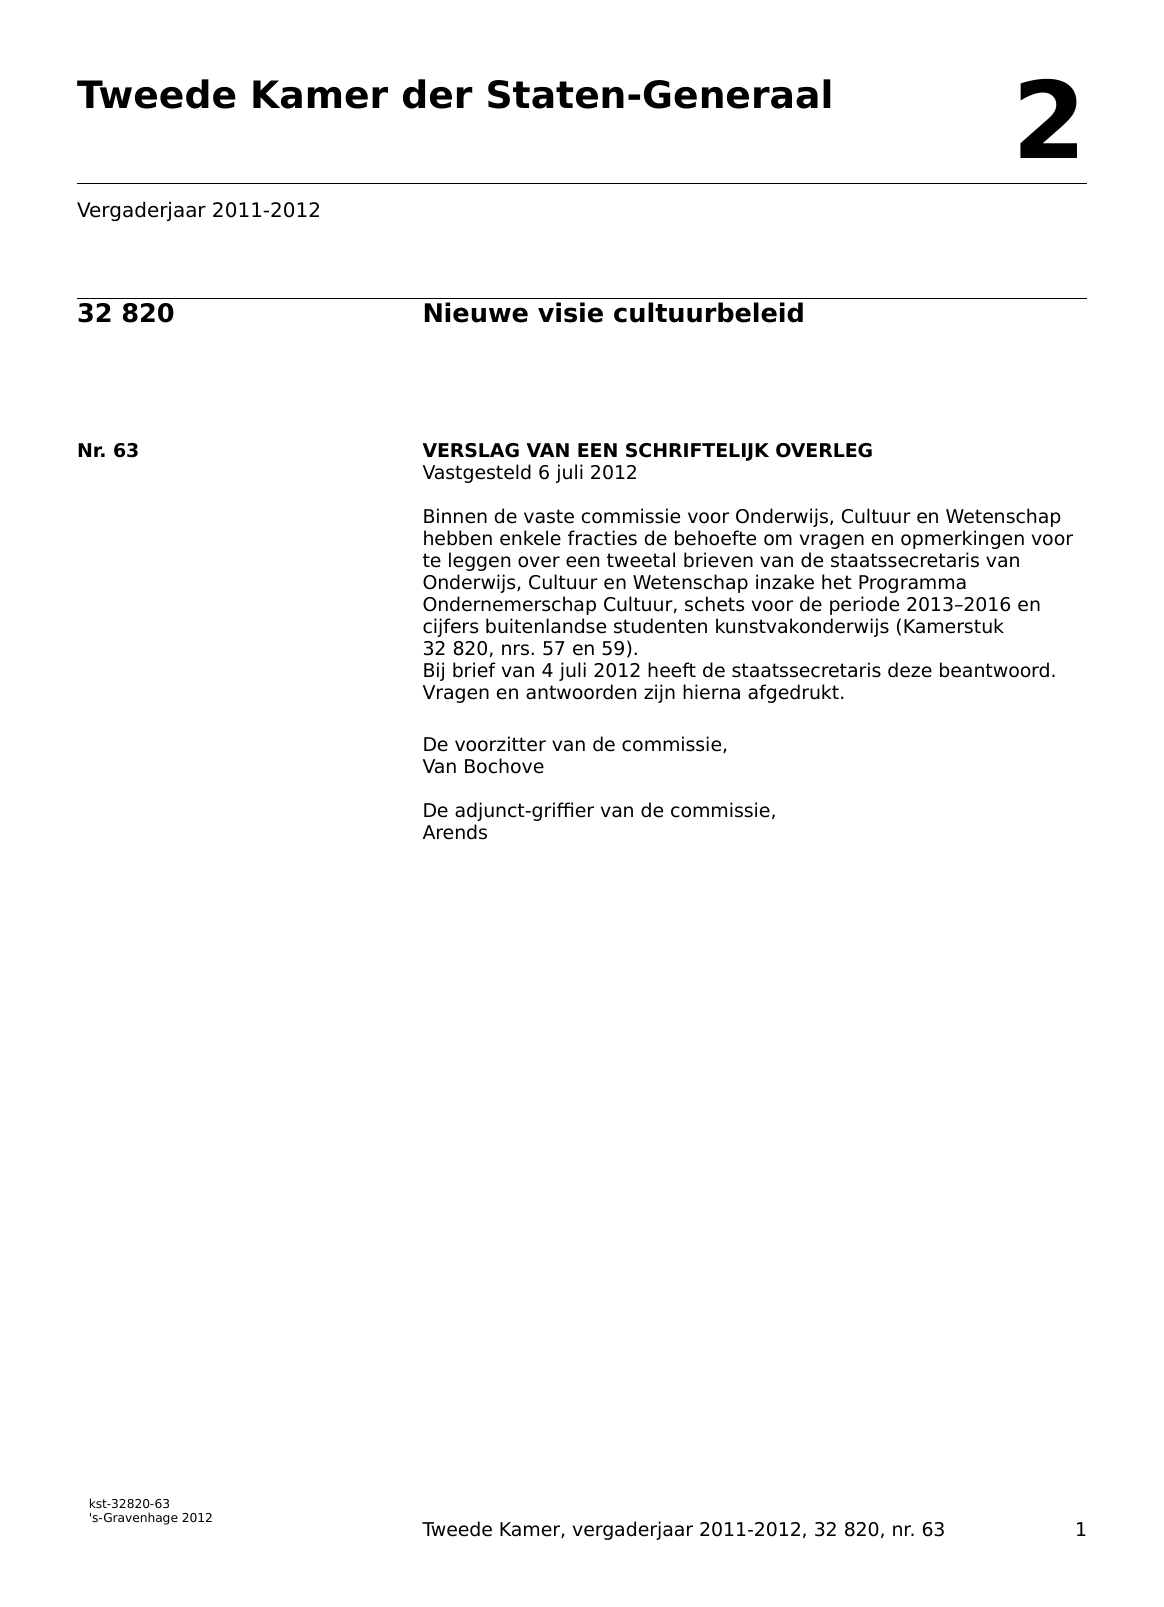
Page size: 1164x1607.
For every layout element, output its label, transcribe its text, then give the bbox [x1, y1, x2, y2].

text Bij brief van 4 juli 2012 heeft de staatssecretaris deze beantwoord. Vragen en antwoorden zijn hierna afgedrukt. [422, 660, 1087, 704]
text Binnen de vaste commissie voor Onderwijs, Cultuur en Wetenschap hebben enkele fracties de behoefte om vragen en opmerkingen voor te leggen over een tweetal brieven van de staatssecretaris van Onderwijs, Cultuur en Wetenschap inzake het Programma Ondernemerschap Cultuur, schets voor de periode 2013–2016 en cijfers buitenlandse studenten kunstvakonderwijs (Kamerstuk 32 820, nrs. 57 en 59). [422, 506, 1087, 660]
table_header Tweede Kamer der Staten-Generaal [77, 59, 886, 183]
table_cell Vergaderjaar 2011-2012 [77, 184, 1087, 298]
text De adjunct-griffier van de commissie, Arends [422, 800, 1087, 844]
table_header 2 [886, 59, 1087, 183]
text kst-32820-63 [88, 1497, 323, 1511]
text Vastgesteld 6 juli 2012 [422, 462, 1087, 484]
text 's-Gravenhage 2012 [88, 1511, 323, 1525]
subtitle Nr. 63 VERSLAG VAN EEN SCHRIFTELIJK OVERLEG [77, 440, 1087, 462]
subtitle 32 820 Nieuwe visie cultuurbeleid [77, 299, 1087, 329]
text De voorzitter van de commissie, Van Bochove [422, 734, 1087, 778]
